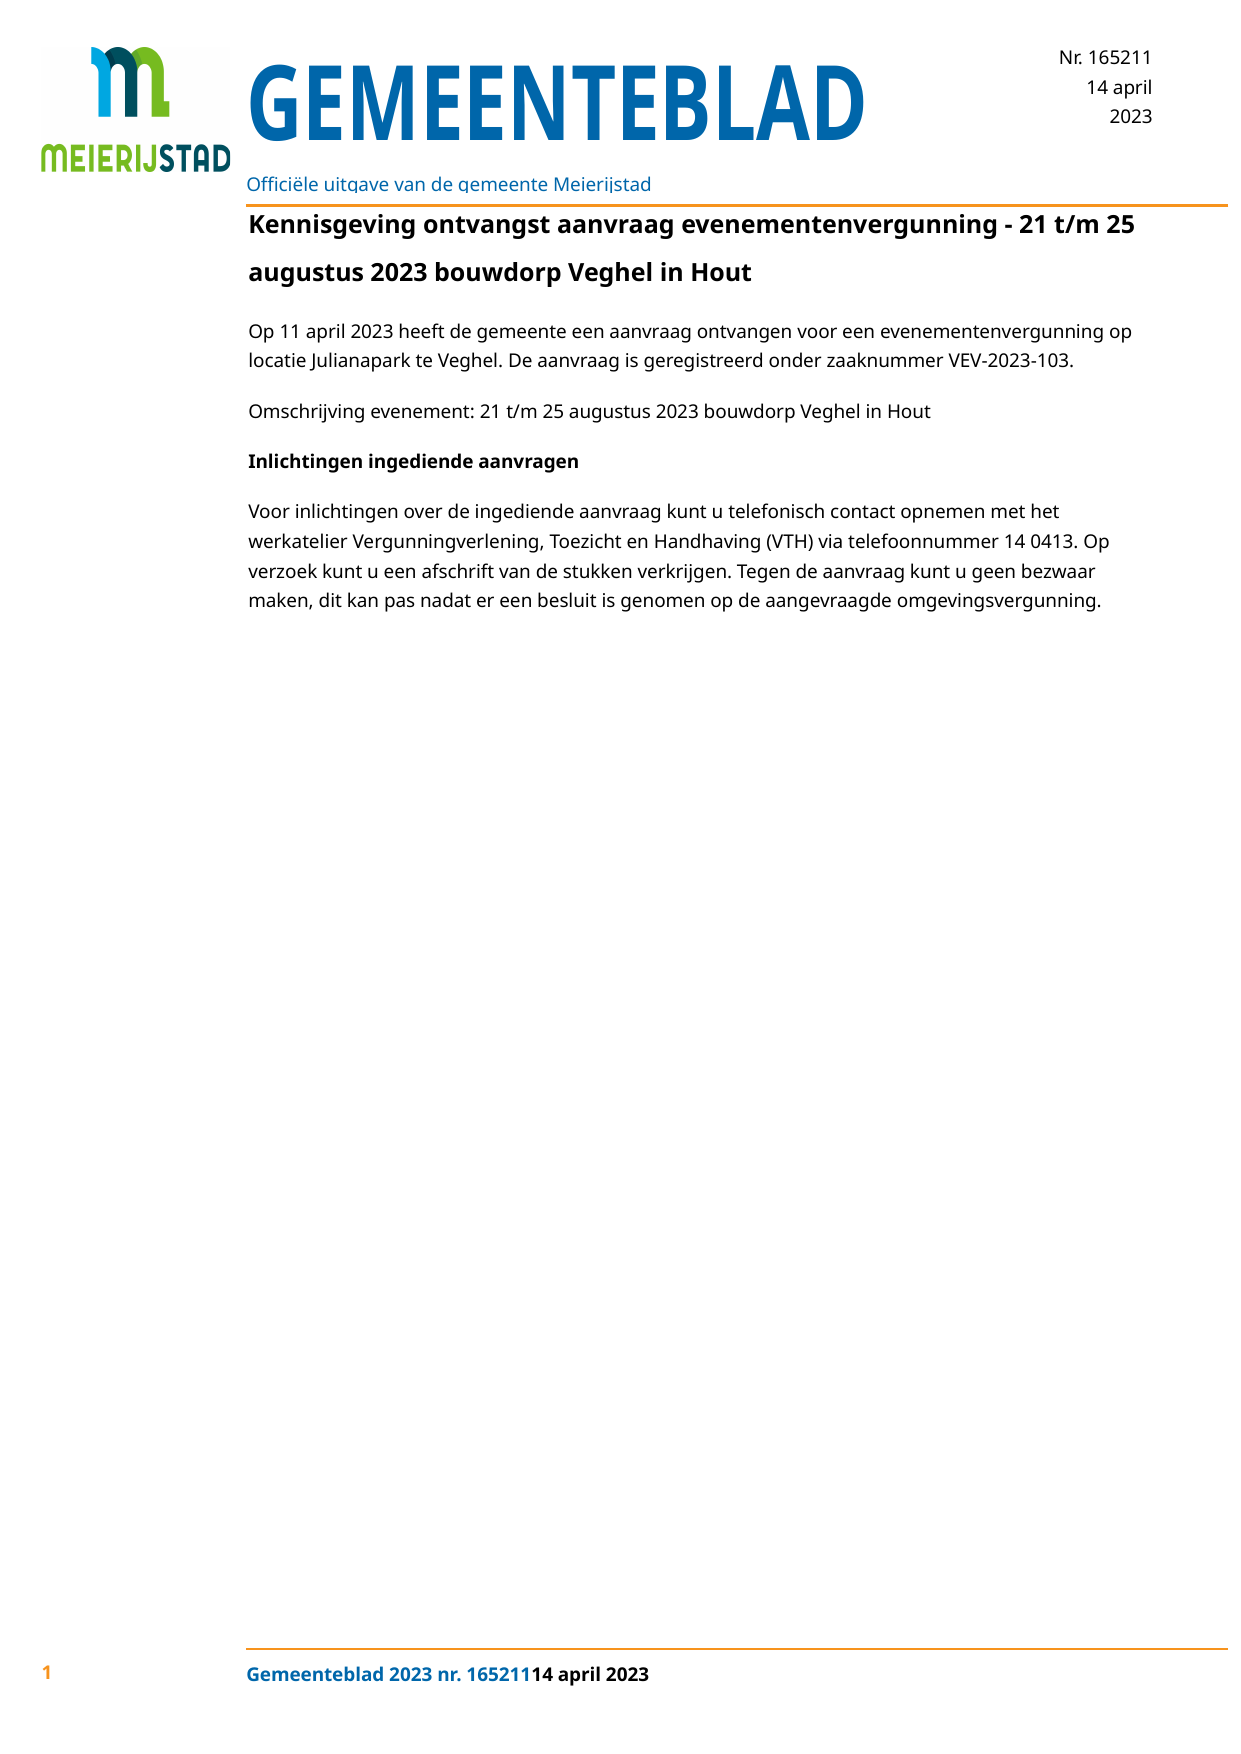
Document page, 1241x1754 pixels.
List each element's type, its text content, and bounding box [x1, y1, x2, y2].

text Op 11 april 2023 heeft de gemeente een aanvraag ontvangen voor een evenementenvergunning op locatie Julianapark te Veghel. De aanvraag is geregistreerd onder zaaknummer VEV-2023-103. [248, 318, 1152, 373]
text Omschrijving evenement: 21 t/m 25 augustus 2023 bouwdorp Veghel in Hout [248, 398, 1152, 424]
picture [41, 47, 231, 172]
text Inlichtingen ingediende aanvragen [248, 448, 1152, 474]
text Voor inlichtingen over de ingediende aanvraag kunt u telefonisch contact opnemen met het werkatelier Vergunningverlening, Toezicht en Handhaving (VTH) via telefoonnummer 14 0413. Op verzoek kunt u een afschrift van de stukken verkrijgen. Tegen de aanvraag kunt u geen bezwaar maken, dit kan pas nadat er een besluit is genomen op de aangevraagde omgevingsvergunning. [248, 499, 1152, 613]
text Kennisgeving ontvangst aanvraag evenementenvergunning - 21 t/m 25 augustus 2023 bouwdorp Veghel in Hout [248, 207, 1152, 288]
